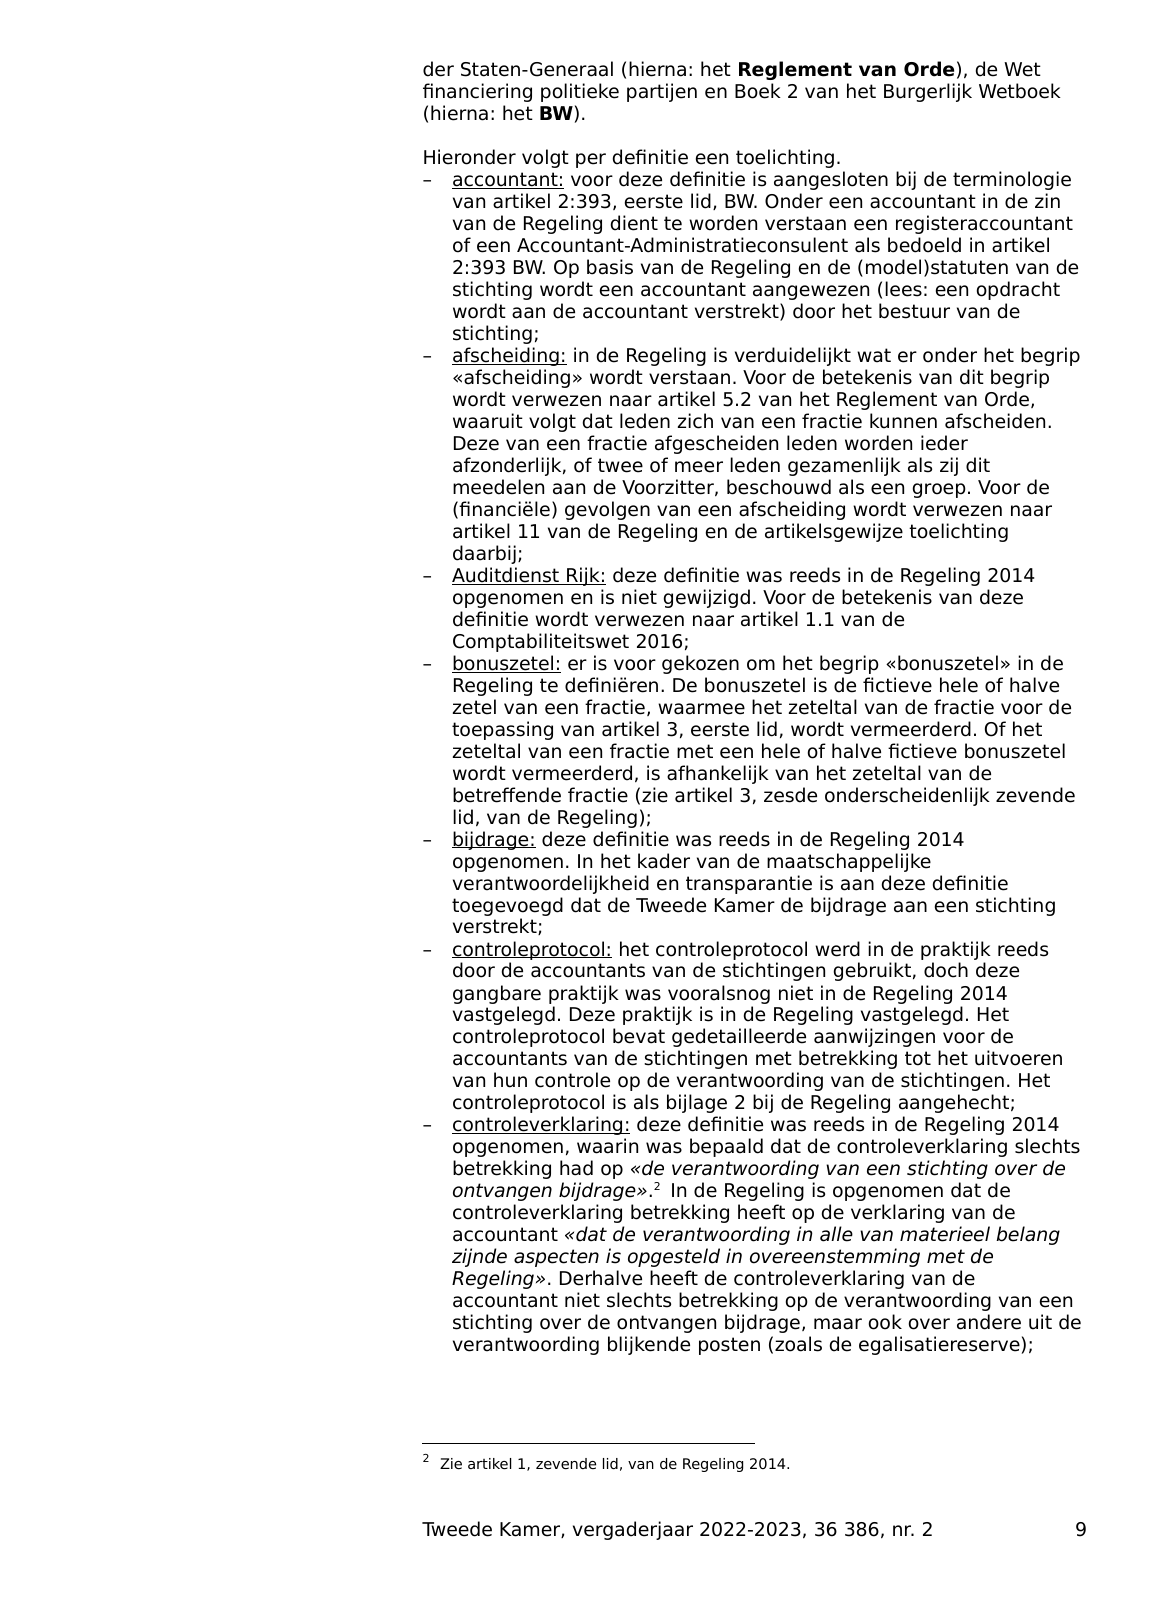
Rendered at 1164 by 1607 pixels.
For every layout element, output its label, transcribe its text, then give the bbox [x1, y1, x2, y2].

text – controleprotocol: het controleprotocol werd in de praktijk reeds door de accountants van de stichtingen gebruikt, doch deze gangbare praktijk was vooralsnog niet in de Regeling 2014 vastgelegd. Deze praktijk is in de Regeling vastgelegd. Het controleprotocol bevat gedetailleerde aanwijzingen voor de accountants van de stichtingen met betrekking tot het uitvoeren van hun controle op de verantwoording van de stichtingen. Het controleprotocol is als bijlage 2 bij de Regeling aangehecht; [422, 938, 1087, 1114]
text – controleverklaring: deze definitie was reeds in de Regeling 2014 opgenomen, waarin was bepaald dat de controleverklaring slechts betrekking had op «de verantwoording van een stichting over de ontvangen bijdrage». In de Regeling is opgenomen dat de controleverklaring betrekking heeft op de verklaring van de accountant «dat de verantwoording in alle van materieel belang zijnde aspecten is opgesteld in overeenstemming met de Regeling». Derhalve heeft de controleverklaring van de accountant niet slechts betrekking op de verantwoording van een stichting over de ontvangen bijdrage, maar ook over andere uit de verantwoording blijkende posten (zoals de egalisatiereserve); [422, 1114, 1087, 1356]
text – afscheiding: in de Regeling is verduidelijkt wat er onder het begrip «afscheiding» wordt verstaan. Voor de betekenis van dit begrip wordt verwezen naar artikel 5.2 van het Reglement van Orde, waaruit volgt dat leden zich van een fractie kunnen afscheiden. Deze van een fractie afgescheiden leden worden ieder afzonderlijk, of twee of meer leden gezamenlijk als zij dit meedelen aan de Voorzitter, beschouwd als een groep. Voor de (financiële) gevolgen van een afscheiding wordt verwezen naar artikel 11 van de Regeling en de artikelsgewijze toelichting daarbij; [422, 345, 1087, 565]
text Hieronder volgt per definitie een toelichting. [422, 147, 1087, 169]
text Zie artikel 1, zevende lid, van de Regeling 2014. [422, 1452, 1087, 1474]
text der Staten-Generaal (hierna: het Reglement van Orde), de Wet financiering politieke partijen en Boek 2 van het Burgerlijk Wetboek (hierna: het BW). [422, 59, 1087, 125]
text – Auditdienst Rijk: deze definitie was reeds in de Regeling 2014 opgenomen en is niet gewijzigd. Voor de betekenis van deze definitie wordt verwezen naar artikel 1.1 van de Comptabiliteitswet 2016; [422, 565, 1087, 653]
text – accountant: voor deze definitie is aangesloten bij de terminologie van artikel 2:393, eerste lid, BW. Onder een accountant in de zin van de Regeling dient te worden verstaan een registeraccountant of een Accountant-Administratieconsulent als bedoeld in artikel 2:393 BW. Op basis van de Regeling en de (model)statuten van de stichting wordt een accountant aangewezen (lees: een opdracht wordt aan de accountant verstrekt) door het bestuur van de stichting; [422, 169, 1087, 345]
text – bonuszetel: er is voor gekozen om het begrip «bonuszetel» in de Regeling te definiëren. De bonuszetel is de fictieve hele of halve zetel van een fractie, waarmee het zeteltal van de fractie voor de toepassing van artikel 3, eerste lid, wordt vermeerderd. Of het zeteltal van een fractie met een hele of halve fictieve bonuszetel wordt vermeerderd, is afhankelijk van het zeteltal van de betreffende fractie (zie artikel 3, zesde onderscheidenlijk zevende lid, van de Regeling); [422, 653, 1087, 828]
text – bijdrage: deze definitie was reeds in de Regeling 2014 opgenomen. In het kader van de maatschappelijke verantwoordelijkheid en transparantie is aan deze definitie toegevoegd dat de Tweede Kamer de bijdrage aan een stichting verstrekt; [422, 828, 1087, 938]
